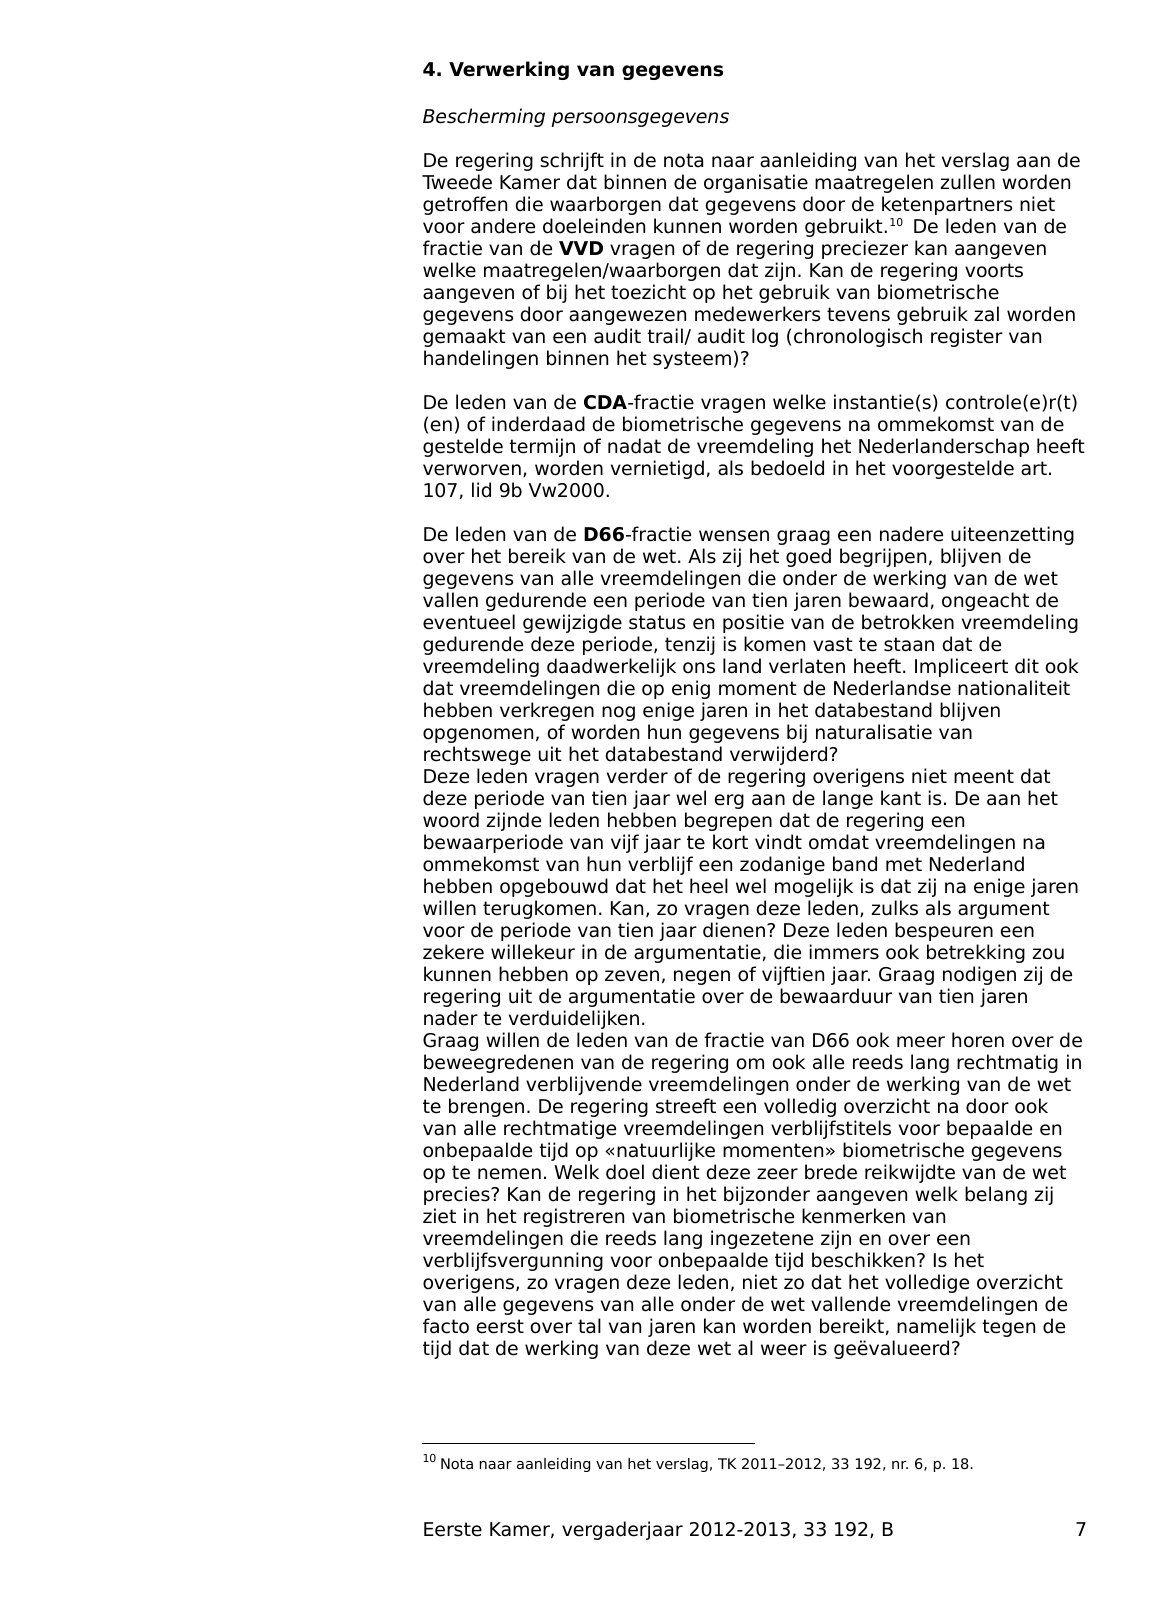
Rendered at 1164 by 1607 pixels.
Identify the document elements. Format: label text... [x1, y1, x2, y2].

text De leden van de D66-fractie wensen graag een nadere uiteenzetting over het bereik van de wet. Als zij het goed begrijpen, blijven de gegevens van alle vreemdelingen die onder de werking van de wet vallen gedurende een periode van tien jaren bewaard, ongeacht de eventueel gewijzigde status en positie van de betrokken vreemdeling gedurende deze periode, tenzij is komen vast te staan dat de vreemdeling daadwerkelijk ons land verlaten heeft. Impliceert dit ook dat vreemdelingen die op enig moment de Nederlandse nationaliteit hebben verkregen nog enige jaren in het databestand blijven opgenomen, of worden hun gegevens bij naturalisatie van rechtswege uit het databestand verwijderd? [422, 524, 1087, 766]
subtitle 4. Verwerking van gegevens [422, 59, 1087, 81]
text De leden van de CDA-fractie vragen welke instantie(s) controle(e)r(t)(en) of inderdaad de biometrische gegevens na ommekomst van de gestelde termijn of nadat de vreemdeling het Nederlanderschap heeft verworven, worden vernietigd, als bedoeld in het voorgestelde art. 107, lid 9b Vw2000. [422, 392, 1087, 502]
text De regering schrijft in de nota naar aanleiding van het verslag aan de Tweede Kamer dat binnen de organisatie maatregelen zullen worden getroffen die waarborgen dat gegevens door de ketenpartners niet voor andere doeleinden kunnen worden gebruikt. De leden van de fractie van de VVD vragen of de regering preciezer kan aangeven welke maatregelen/waarborgen dat zijn. Kan de regering voorts aangeven of bij het toezicht op het gebruik van biometrische gegevens door aangewezen medewerkers tevens gebruik zal worden gemaakt van een audit trail/ audit log (chronologisch register van handelingen binnen het systeem)? [422, 150, 1087, 370]
subtitle Bescherming persoonsgegevens [422, 106, 1087, 128]
text Deze leden vragen verder of de regering overigens niet meent dat deze periode van tien jaar wel erg aan de lange kant is. De aan het woord zijnde leden hebben begrepen dat de regering een bewaarperiode van vijf jaar te kort vindt omdat vreemdelingen na ommekomst van hun verblijf een zodanige band met Nederland hebben opgebouwd dat het heel wel mogelijk is dat zij na enige jaren willen terugkomen. Kan, zo vragen deze leden, zulks als argument voor de periode van tien jaar dienen? Deze leden bespeuren een zekere willekeur in de argumentatie, die immers ook betrekking zou kunnen hebben op zeven, negen of vijftien jaar. Graag nodigen zij de regering uit de argumentatie over de bewaarduur van tien jaren nader te verduidelijken. [422, 766, 1087, 1030]
text Nota naar aanleiding van het verslag, TK 2011–2012, 33 192, nr. 6, p. 18. [422, 1452, 1087, 1474]
text Graag willen de leden van de fractie van D66 ook meer horen over de beweegredenen van de regering om ook alle reeds lang rechtmatig in Nederland verblijvende vreemdelingen onder de werking van de wet te brengen. De regering streeft een volledig overzicht na door ook van alle rechtmatige vreemdelingen verblijfstitels voor bepaalde en onbepaalde tijd op «natuurlijke momenten» biometrische gegevens op te nemen. Welk doel dient deze zeer brede reikwijdte van de wet precies? Kan de regering in het bijzonder aangeven welk belang zij ziet in het registreren van biometrische kenmerken van vreemdelingen die reeds lang ingezetene zijn en over een verblijfsvergunning voor onbepaalde tijd beschikken? Is het overigens, zo vragen deze leden, niet zo dat het volledige overzicht van alle gegevens van alle onder de wet vallende vreemdelingen de facto eerst over tal van jaren kan worden bereikt, namelijk tegen de tijd dat de werking van deze wet al weer is geëvalueerd? [422, 1030, 1087, 1359]
